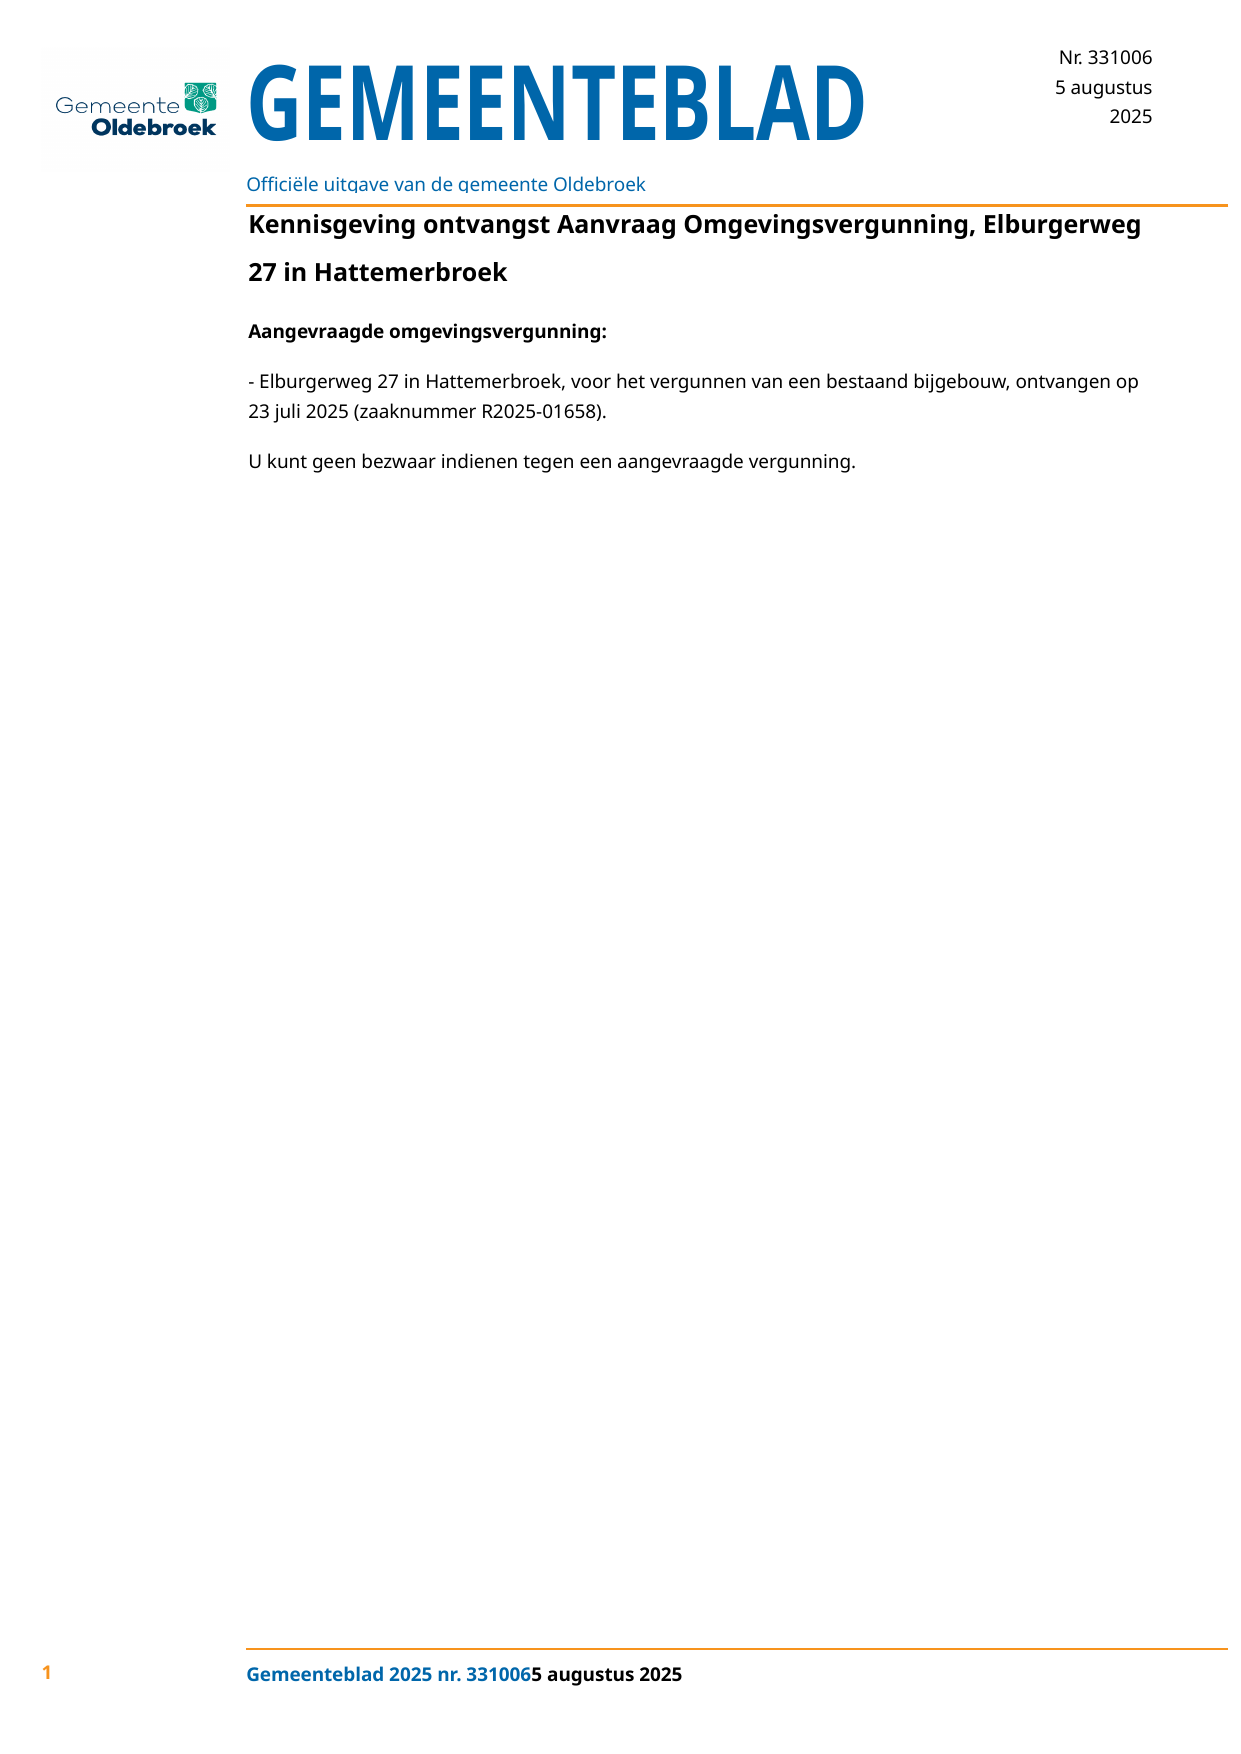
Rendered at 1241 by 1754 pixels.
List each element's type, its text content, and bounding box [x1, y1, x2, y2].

text - Elburgerweg 27 in Hattemerbroek, voor het vergunnen van een bestaand bijgebouw, ontvangen op 23 juli 2025 (zaaknummer R2025-01658). [248, 368, 1152, 424]
text Aangevraagde omgevingsvergunning: [248, 318, 1152, 344]
text U kunt geen bezwaar indienen tegen een aangevraagde vergunning. [248, 448, 1152, 474]
text Kennisgeving ontvangst Aanvraag Omgevingsvergunning, Elburgerweg 27 in Hattemerbroek [248, 207, 1152, 288]
picture [41, 47, 231, 172]
